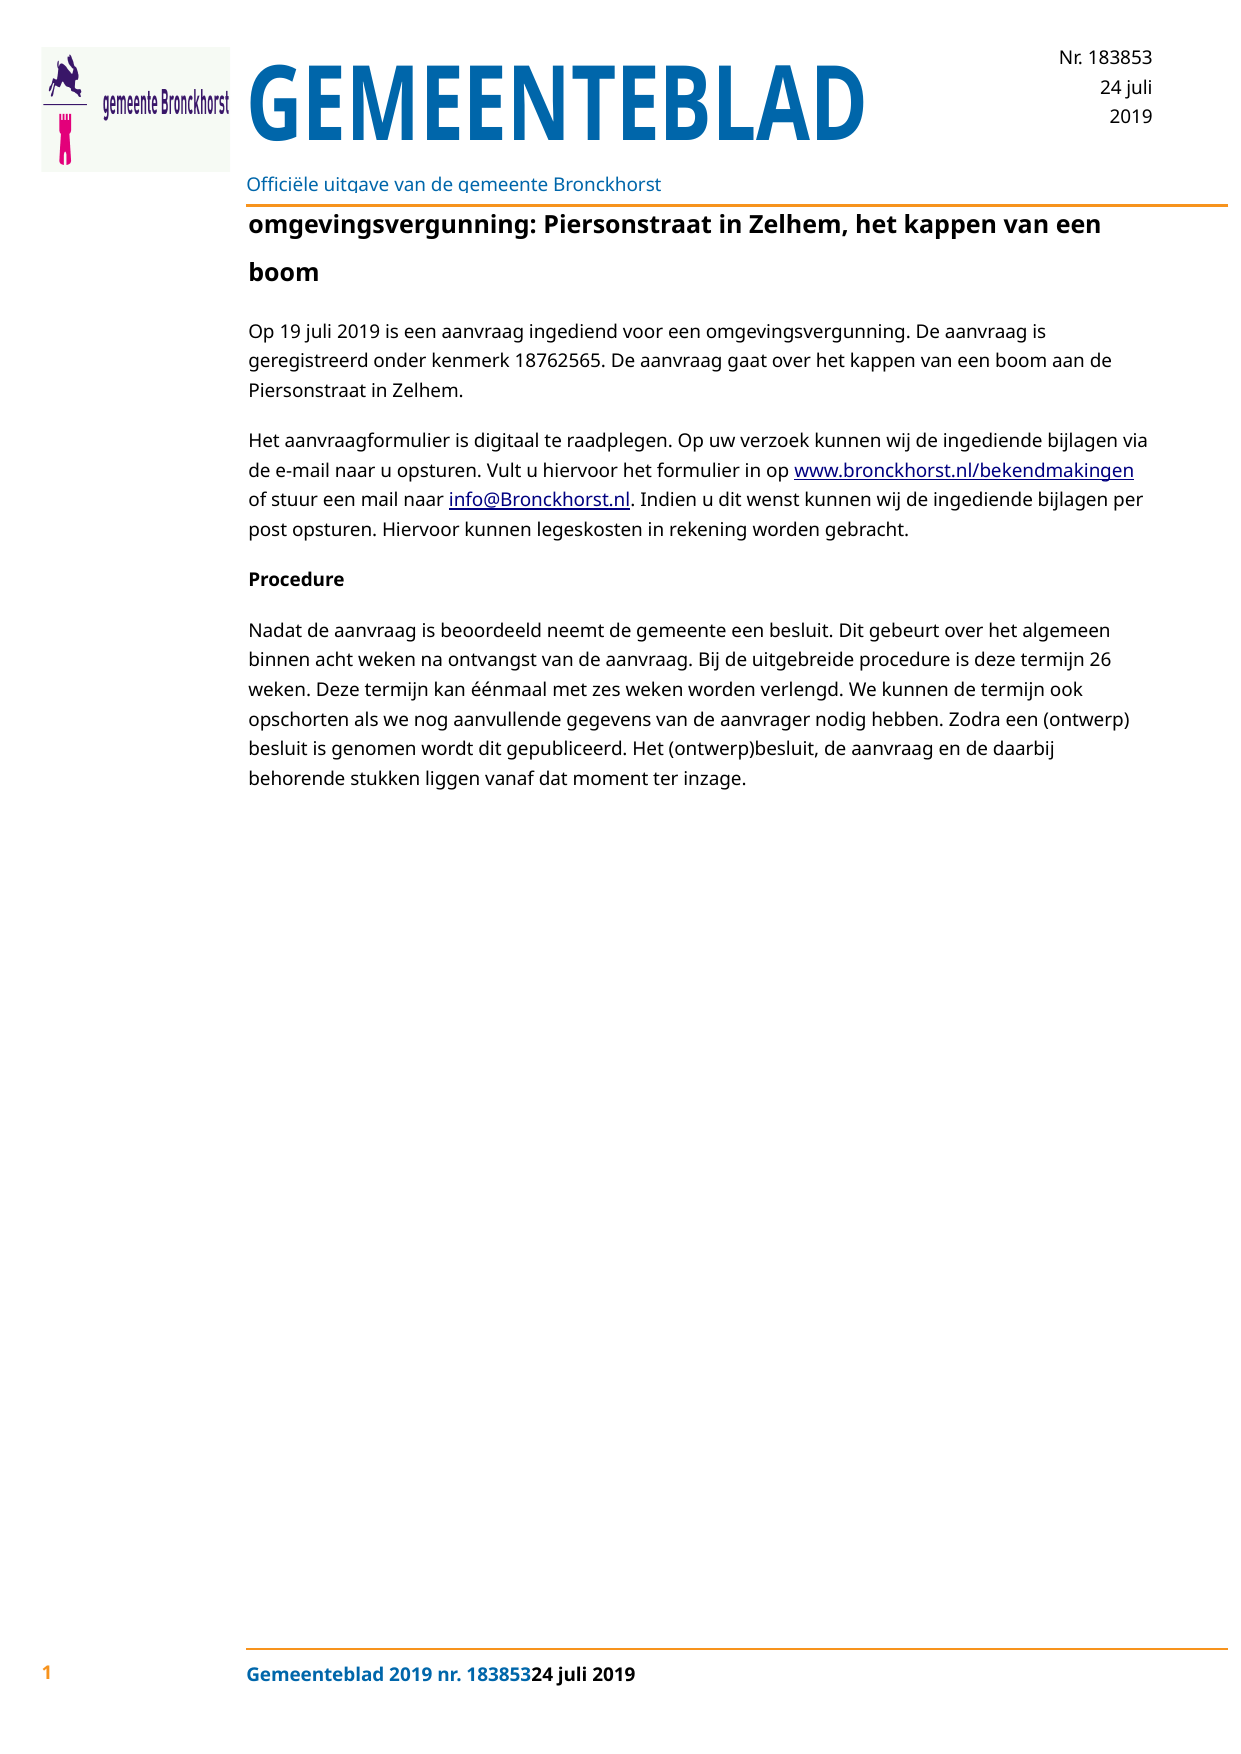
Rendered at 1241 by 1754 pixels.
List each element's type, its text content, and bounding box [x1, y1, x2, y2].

text omgevingsvergunning: Piersonstraat in Zelhem, het kappen van een boom [248, 207, 1152, 288]
text Het aanvraagformulier is digitaal te raadplegen. Op uw verzoek kunnen wij de ingediende bijlagen via de e-mail naar u opsturen. Vult u hiervoor het formulier in op www.bronckhorst.nl/bekendmakingen of stuur een mail naar info@Bronckhorst.nl. Indien u dit wenst kunnen wij de ingediende bijlagen per post opsturen. Hiervoor kunnen legeskosten in rekening worden gebracht. [248, 427, 1152, 542]
picture [41, 47, 231, 172]
text Op 19 juli 2019 is een aanvraag ingediend voor een omgevingsvergunning. De aanvraag is geregistreerd onder kenmerk 18762565. De aanvraag gaat over het kappen van een boom aan de Piersonstraat in Zelhem. [248, 318, 1152, 403]
text Procedure [248, 567, 1152, 592]
text Nadat de aanvraag is beoordeeld neemt de gemeente een besluit. Dit gebeurt over het algemeen binnen acht weken na ontvangst van de aanvraag. Bij de uitgebreide procedure is deze termijn 26 weken. Deze termijn kan éénmaal met zes weken worden verlengd. We kunnen de termijn ook opschorten als we nog aanvullende gegevens van de aanvrager nodig hebben. Zodra een (ontwerp) besluit is genomen wordt dit gepubliceerd. Het (ontwerp)besluit, de aanvraag en de daarbij behorende stukken liggen vanaf dat moment ter inzage. [248, 617, 1152, 791]
